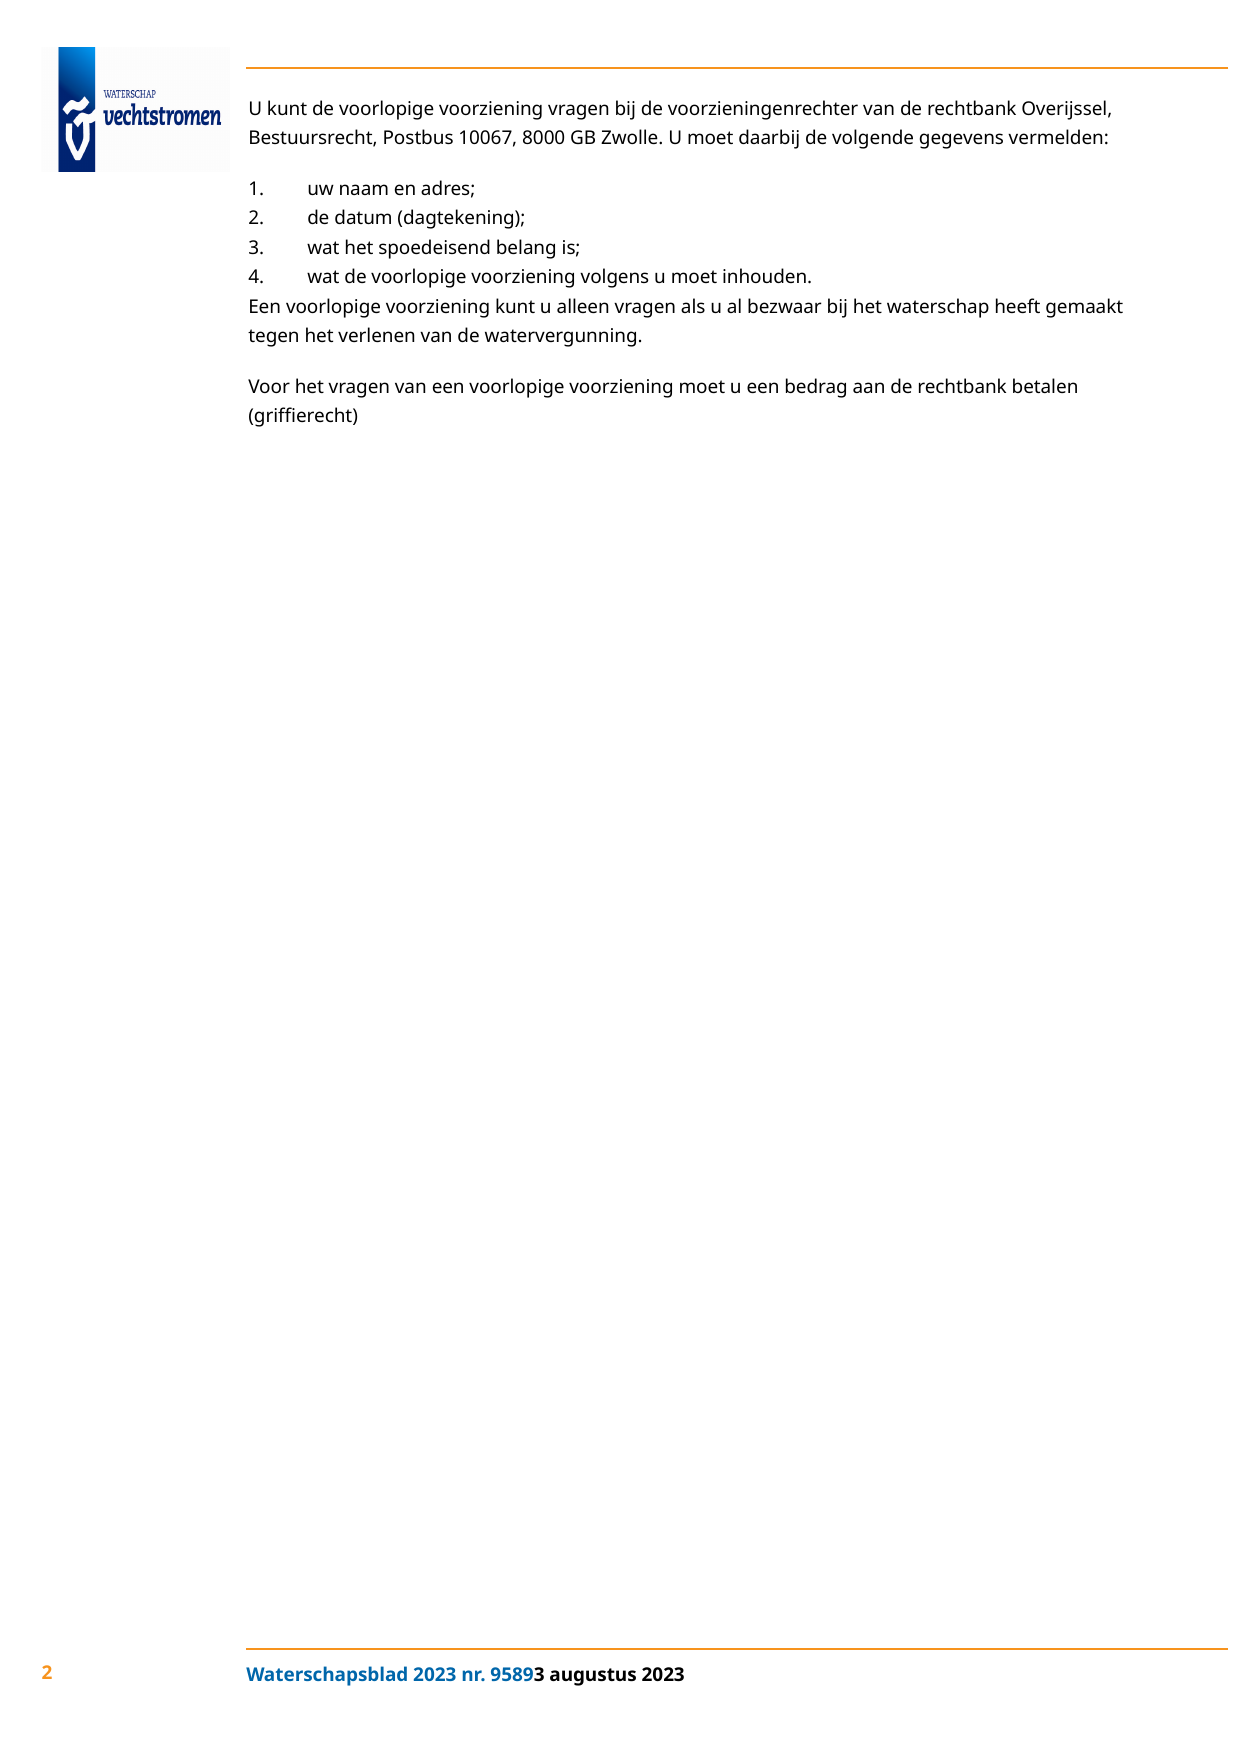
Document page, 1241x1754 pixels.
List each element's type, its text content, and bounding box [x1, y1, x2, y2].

list uw naam en adres; [248, 175, 1152, 201]
list wat het spoedeisend belang is; [248, 234, 1152, 260]
list wat de voorlopige voorziening volgens u moet inhouden. [248, 263, 1152, 289]
text Een voorlopige voorziening kunt u alleen vragen als u al bezwaar bij het waterschap heeft gemaakt tegen het verlenen van de watervergunning. [248, 293, 1152, 348]
text U kunt de voorlopige voorziening vragen bij de voorzieningenrechter van de rechtbank Overijssel, Bestuursrecht, Postbus 10067, 8000 GB Zwolle. U moet daarbij de volgende gegevens vermelden: [248, 95, 1152, 150]
list de datum (dagtekening); [248, 204, 1152, 230]
picture [41, 47, 231, 172]
text Voor het vragen van een voorlopige voorziening moet u een bedrag aan de rechtbank betalen (griffierecht) [248, 373, 1152, 428]
